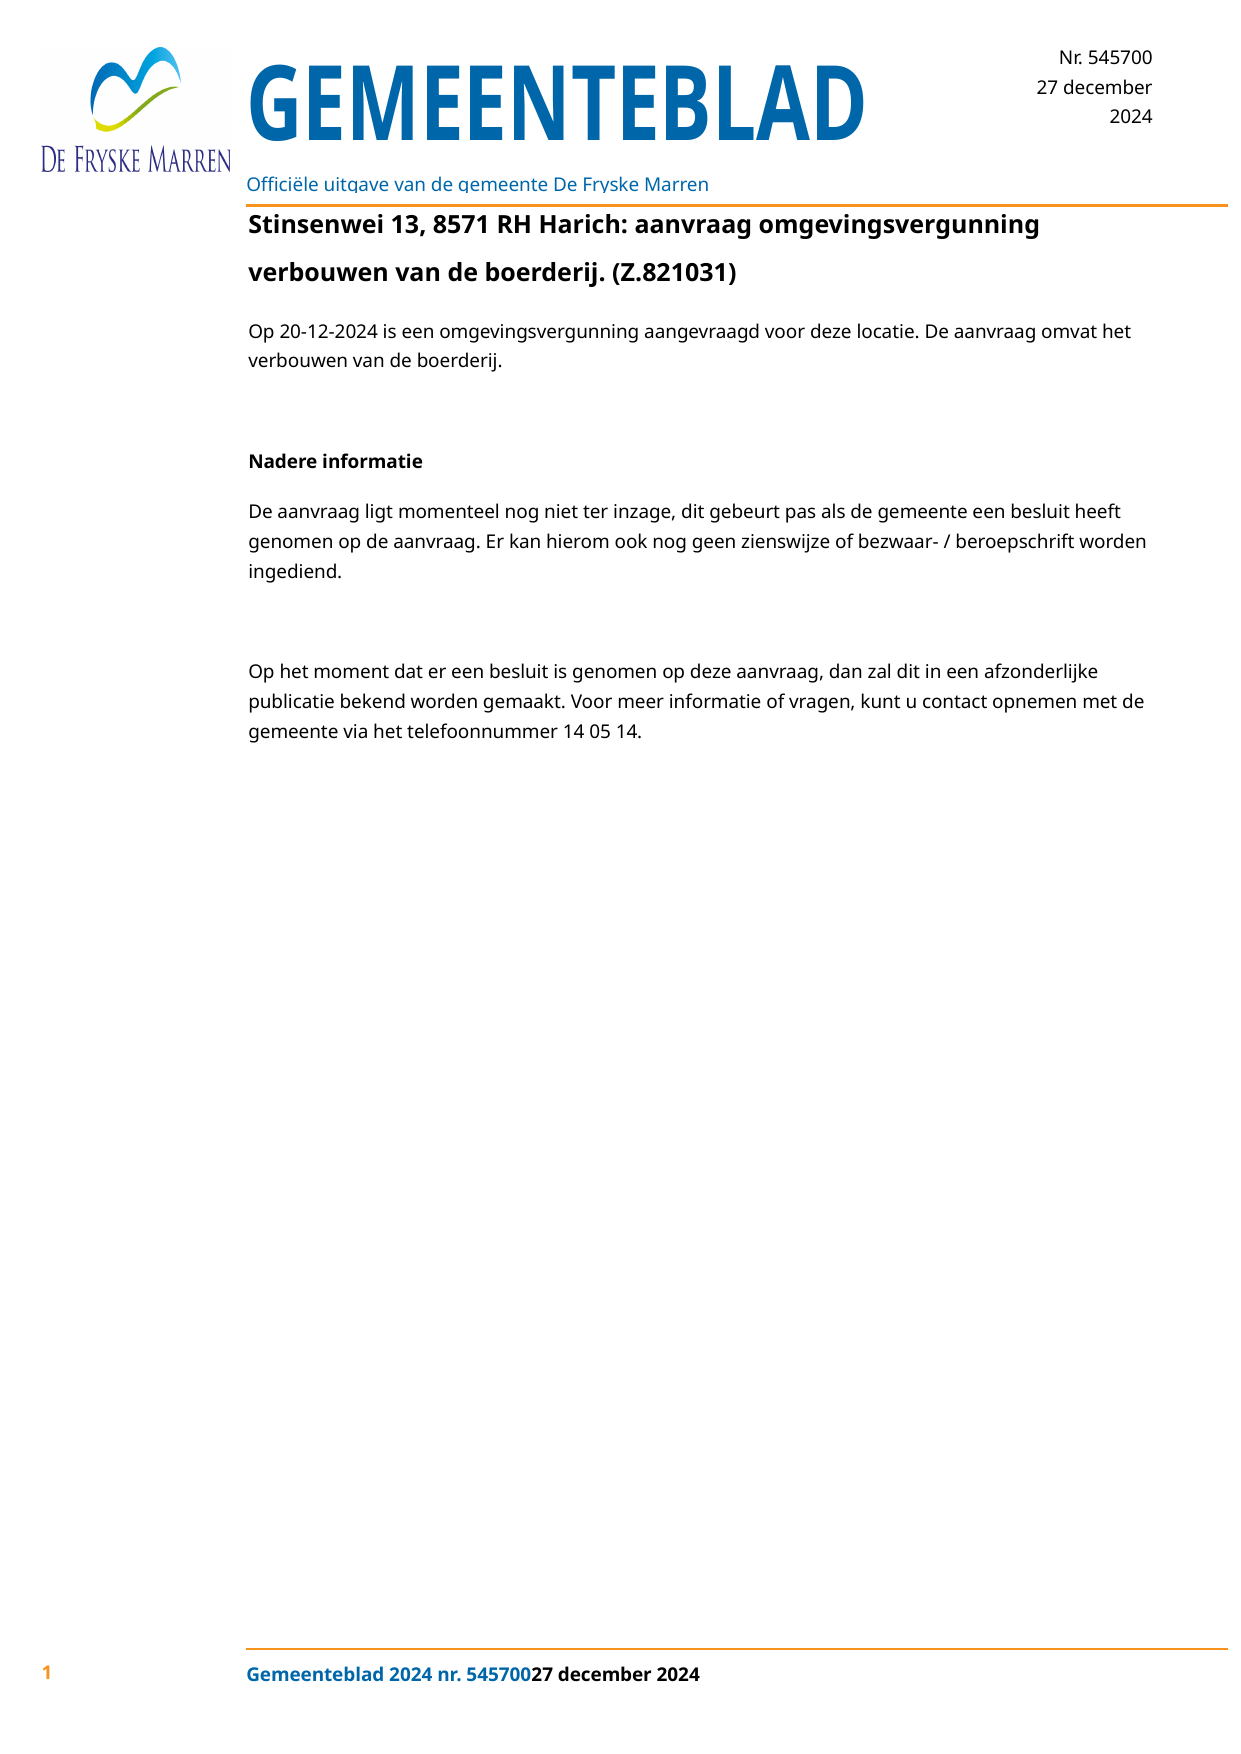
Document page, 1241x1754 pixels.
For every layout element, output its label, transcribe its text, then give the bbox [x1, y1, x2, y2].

text Nadere informatie [248, 448, 1152, 474]
text De aanvraag ligt momenteel nog niet ter inzage, dit gebeurt pas als de gemeente een besluit heeft genomen op de aanvraag. Er kan hierom ook nog geen zienswijze of bezwaar- / beroepschrift worden ingediend. [248, 499, 1152, 584]
text Stinsenwei 13, 8571 RH Harich: aanvraag omgevingsvergunning verbouwen van de boerderij. (Z.821031) [248, 207, 1152, 288]
text Op het moment dat er een besluit is genomen op deze aanvraag, dan zal dit in een afzonderlijke publicatie bekend worden gemaakt. Voor meer informatie of vragen, kunt u contact opnemen met de gemeente via het telefoonnummer 14 05 14. [248, 659, 1152, 744]
picture [41, 47, 231, 172]
text Op 20-12-2024 is een omgevingsvergunning aangevraagd voor deze locatie. De aanvraag omvat het verbouwen van de boerderij. [248, 318, 1152, 373]
